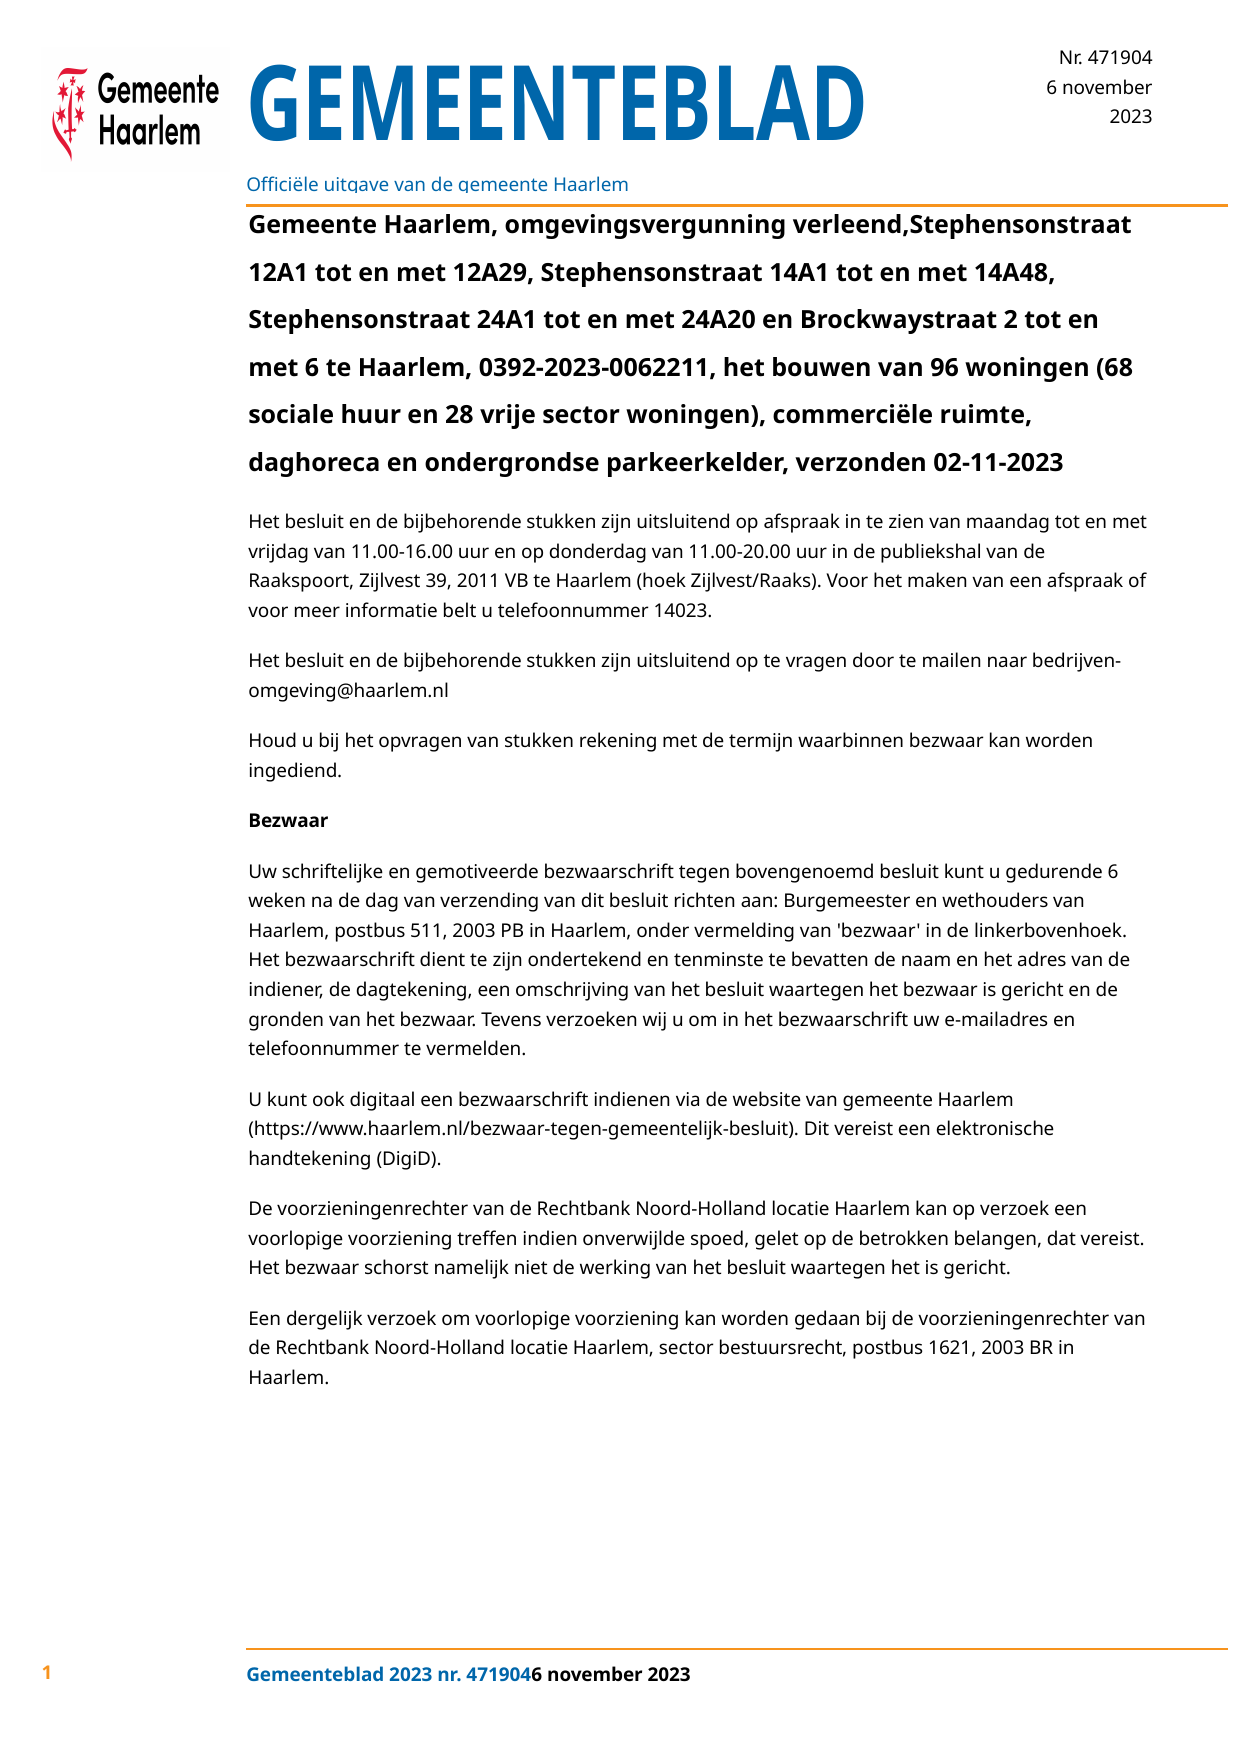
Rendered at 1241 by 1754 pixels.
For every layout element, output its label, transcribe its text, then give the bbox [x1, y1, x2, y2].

text Houd u bij het opvragen van stukken rekening met de termijn waarbinnen bezwaar kan worden ingediend. [248, 727, 1152, 783]
text Een dergelijk verzoek om voorlopige voorziening kan worden gedaan bij de voorzieningenrechter van de Rechtbank Noord-Holland locatie Haarlem, sector bestuursrecht, postbus 1621, 2003 BR in Haarlem. [248, 1305, 1152, 1390]
text U kunt ook digitaal een bezwaarschrift indienen via de website van gemeente Haarlem (https://www.haarlem.nl/bezwaar-tegen-gemeentelijk-besluit). Dit vereist een elektronische handtekening (DigiD). [248, 1086, 1152, 1171]
text Het besluit en de bijbehorende stukken zijn uitsluitend op afspraak in te zien van maandag tot en met vrijdag van 11.00-16.00 uur en op donderdag van 11.00-20.00 uur in de publiekshal van de Raakspoort, Zijlvest 39, 2011 VB te Haarlem (hoek Zijlvest/Raaks). Voor het maken van een afspraak of voor meer informatie belt u telefoonnummer 14023. [248, 508, 1152, 623]
text Uw schriftelijke en gemotiveerde bezwaarschrift tegen bovengenoemd besluit kunt u gedurende 6 weken na de dag van verzending van dit besluit richten aan: Burgemeester en wethouders van Haarlem, postbus 511, 2003 PB in Haarlem, onder vermelding van 'bezwaar' in de linkerbovenhoek. Het bezwaarschrift dient te zijn ondertekend en tenminste te bevatten de naam en het adres van de indiener, de dagtekening, een omschrijving van het besluit waartegen het bezwaar is gericht en de gronden van het bezwaar. Tevens verzoeken wij u om in het bezwaarschrift uw e-mailadres en telefoonnummer te vermelden. [248, 858, 1152, 1061]
text Bezwaar [248, 807, 1152, 833]
text Het besluit en de bijbehorende stukken zijn uitsluitend op te vragen door te mailen naar bedrijven-omgeving@haarlem.nl [248, 647, 1152, 703]
picture [41, 47, 231, 172]
text Gemeente Haarlem, omgevingsvergunning verleend,Stephensonstraat 12A1 tot en met 12A29, Stephensonstraat 14A1 tot en met 14A48, Stephensonstraat 24A1 tot en met 24A20 en Brockwaystraat 2 tot en met 6 te Haarlem, 0392-2023-0062211, het bouwen van 96 woningen (68 sociale huur en 28 vrije sector woningen), commerciële ruimte, daghoreca en ondergrondse parkeerkelder, verzonden 02-11-2023 [248, 207, 1152, 479]
text De voorzieningenrechter van de Rechtbank Noord-Holland locatie Haarlem kan op verzoek een voorlopige voorziening treffen indien onverwijlde spoed, gelet op de betrokken belangen, dat vereist. Het bezwaar schorst namelijk niet de werking van het besluit waartegen het is gericht. [248, 1195, 1152, 1280]
